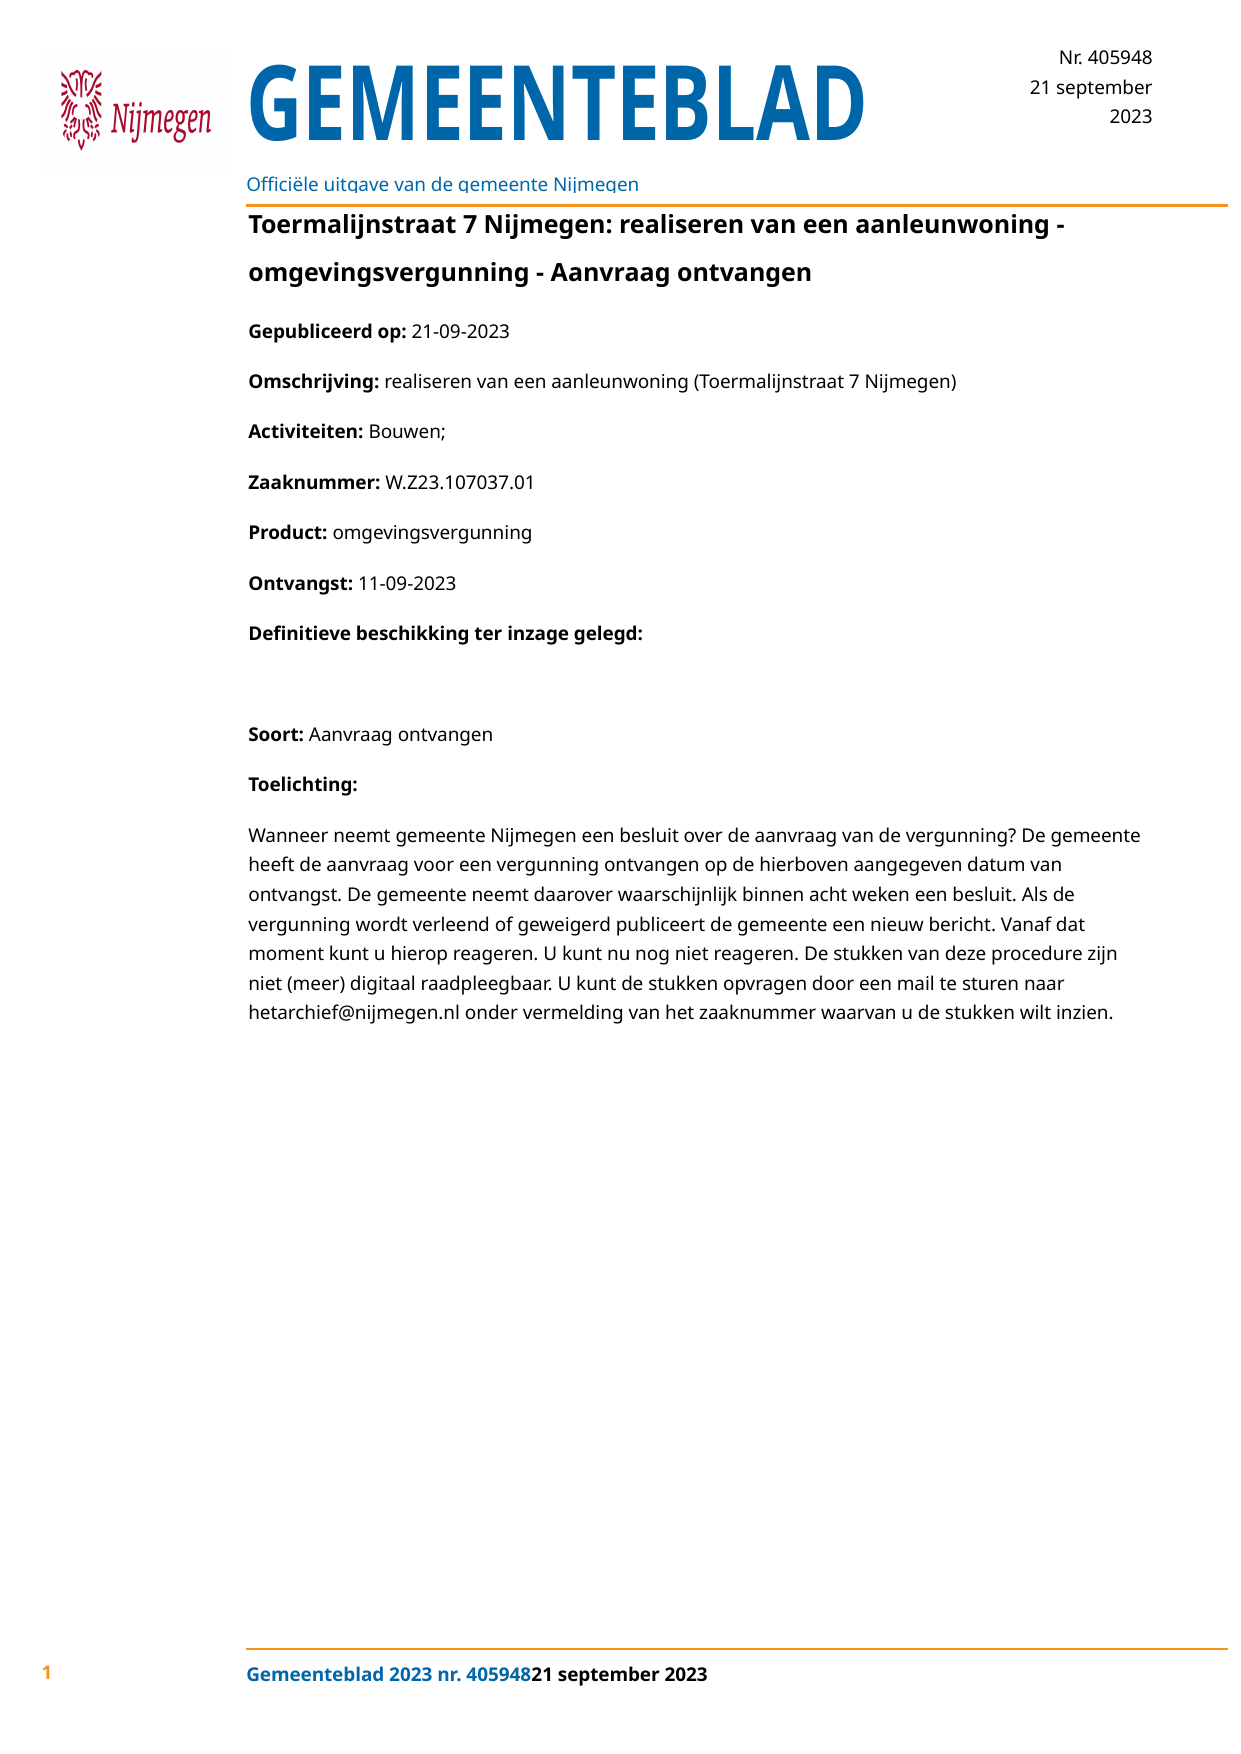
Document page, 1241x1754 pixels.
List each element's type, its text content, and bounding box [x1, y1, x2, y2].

text Activiteiten: Bouwen; [248, 419, 1152, 444]
text Definitieve beschikking ter inzage gelegd: [248, 620, 1152, 646]
text Zaaknummer: W.Z23.107037.01 [248, 469, 1152, 495]
text Product: omgevingsvergunning [248, 519, 1152, 545]
text Wanneer neemt gemeente Nijmegen een besluit over de aanvraag van de vergunning? De gemeente heeft de aanvraag voor een vergunning ontvangen op de hierboven aangegeven datum van ontvangst. De gemeente neemt daarover waarschijnlijk binnen acht weken een besluit. Als de vergunning wordt verleend of geweigerd publiceert de gemeente een nieuw bericht. Vanaf dat moment kunt u hierop reageren. U kunt nu nog niet reageren. De stukken van deze procedure zijn niet (meer) digitaal raadpleegbaar. U kunt de stukken opvragen door een mail te sturen naar hetarchief@nijmegen.nl onder vermelding van het zaaknummer waarvan u de stukken wilt inzien. [248, 822, 1152, 1025]
text Gepubliceerd op: 21-09-2023 [248, 318, 1152, 344]
text Soort: Aanvraag ontvangen [248, 721, 1152, 747]
text Toelichting: [248, 772, 1152, 797]
text Omschrijving: realiseren van een aanleunwoning (Toermalijnstraat 7 Nijmegen) [248, 368, 1152, 394]
text Toermalijnstraat 7 Nijmegen: realiseren van een aanleunwoning - omgevingsvergunning - Aanvraag ontvangen [248, 207, 1152, 288]
text Ontvangst: 11-09-2023 [248, 570, 1152, 596]
picture [41, 47, 231, 172]
